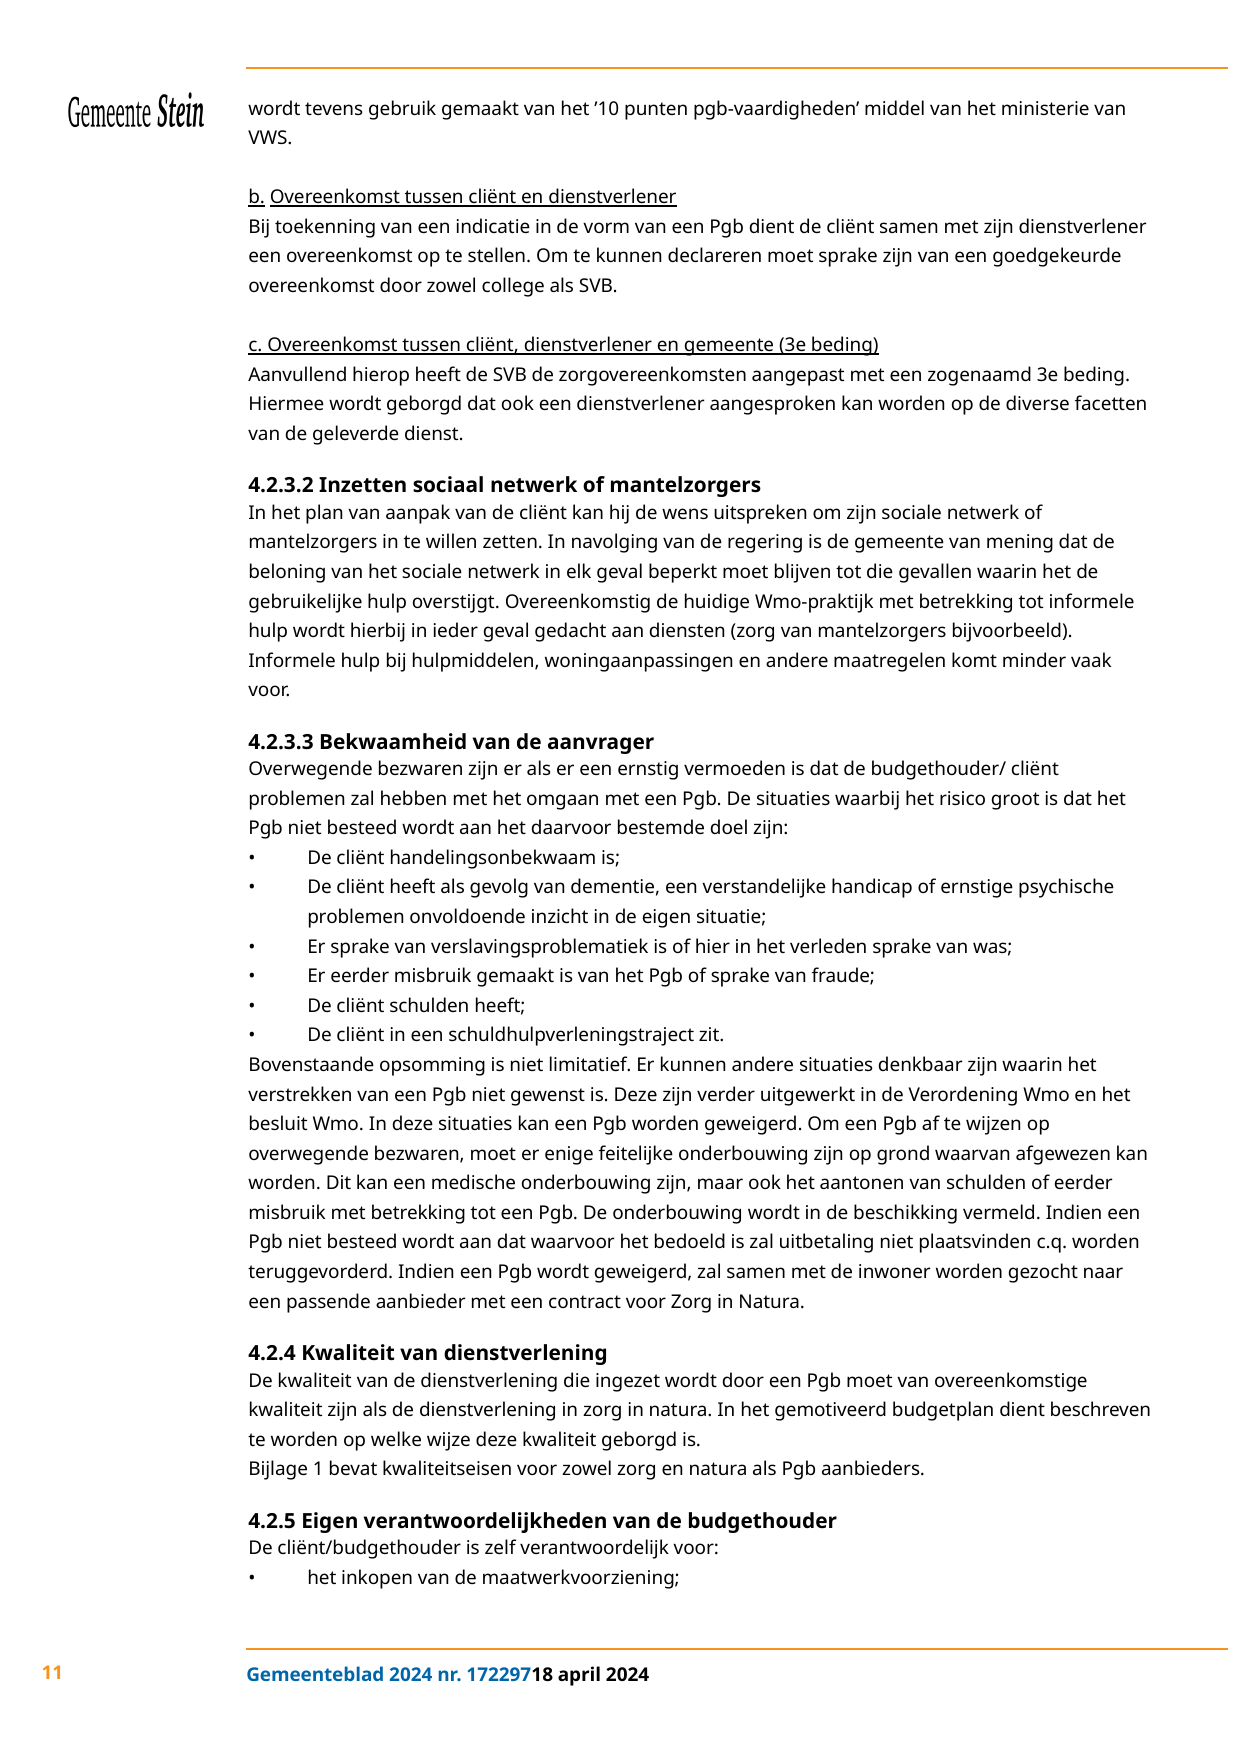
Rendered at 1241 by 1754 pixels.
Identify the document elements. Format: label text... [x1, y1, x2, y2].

list Er sprake van verslavingsproblematiek is of hier in het verleden sprake van was; [248, 933, 1152, 959]
text De kwaliteit van de dienstverlening die ingezet wordt door een Pgb moet van overeenkomstige kwaliteit zijn als de dienstverlening in zorg in natura. In het gemotiveerd budgetplan dient beschreven te worden op welke wijze deze kwaliteit geborgd is. [248, 1367, 1152, 1452]
text b. Overeenkomst tussen cliënt en dienstverlener [248, 183, 1152, 209]
text 4.2.3.2 Inzetten sociaal netwerk of mantelzorgers [248, 471, 1152, 499]
list het inkopen van de maatwerkvoorziening; [248, 1564, 1152, 1590]
list Er eerder misbruik gemaakt is van het Pgb of sprake van fraude; [248, 962, 1152, 988]
list De cliënt heeft als gevolg van dementie, een verstandelijke handicap of ernstige psychische problemen onvoldoende inzicht in de eigen situatie; [248, 874, 1152, 929]
text Bovenstaande opsomming is niet limitatief. Er kunnen andere situaties denkbaar zijn waarin het verstrekken van een Pgb niet gewenst is. Deze zijn verder uitgewerkt in de Verordening Wmo en het besluit Wmo. In deze situaties kan een Pgb worden geweigerd. Om een Pgb af te wijzen op overwegende bezwaren, moet er enige feitelijke onderbouwing zijn op grond waarvan afgewezen kan worden. Dit kan een medische onderbouwing zijn, maar ook het aantonen van schulden of eerder misbruik met betrekking tot een Pgb. De onderbouwing wordt in de beschikking vermeld. Indien een Pgb niet besteed wordt aan dat waarvoor het bedoeld is zal uitbetaling niet plaatsvinden c.q. worden teruggevorderd. Indien een Pgb wordt geweigerd, zal samen met de inwoner worden gezocht naar een passende aanbieder met een contract voor Zorg in Natura. [248, 1051, 1152, 1314]
list De cliënt schulden heeft; [248, 992, 1152, 1018]
text De cliënt/budgethouder is zelf verantwoordelijk voor: [248, 1534, 1152, 1560]
text In het plan van aanpak van de cliënt kan hij de wens uitspreken om zijn sociale netwerk of mantelzorgers in te willen zetten. In navolging van de regering is de gemeente van mening dat de beloning van het sociale netwerk in elk geval beperkt moet blijven tot die gevallen waarin het de gebruikelijke hulp overstijgt. Overeenkomstig de huidige Wmo-praktijk met betrekking tot informele hulp wordt hierbij in ieder geval gedacht aan diensten (zorg van mantelzorgers bijvoorbeeld). Informele hulp bij hulpmiddelen, woningaanpassingen en andere maatregelen komt minder vaak voor. [248, 499, 1152, 702]
picture [41, 47, 231, 172]
list De cliënt in een schuldhulpverleningstraject zit. [248, 1022, 1152, 1047]
text Bij toekenning van een indicatie in de vorm van een Pgb dient de cliënt samen met zijn dienstverlener een overeenkomst op te stellen. Om te kunnen declareren moet sprake zijn van een goedgekeurde overeenkomst door zowel college als SVB. [248, 213, 1152, 298]
text 4.2.4 Kwaliteit van dienstverlening [248, 1338, 1152, 1367]
text Bijlage 1 bevat kwaliteitseisen voor zowel zorg en natura als Pgb aanbieders. [248, 1456, 1152, 1481]
text wordt tevens gebruik gemaakt van het ’10 punten pgb-vaardigheden’ middel van het ministerie van VWS. [248, 95, 1152, 150]
text 4.2.3.3 Bekwaamheid van de aanvrager [248, 727, 1152, 755]
text Aanvullend hierop heeft de SVB de zorgovereenkomsten aangepast met een zogenaamd 3e beding. Hiermee wordt geborgd dat ook een dienstverlener aangesproken kan worden op de diverse facetten van de geleverde dienst. [248, 361, 1152, 446]
list De cliënt handelingsonbekwaam is; [248, 844, 1152, 870]
text Overwegende bezwaren zijn er als er een ernstig vermoeden is dat de budgethouder/ cliënt problemen zal hebben met het omgaan met een Pgb. De situaties waarbij het risico groot is dat het Pgb niet besteed wordt aan het daarvoor bestemde doel zijn: [248, 755, 1152, 840]
text c. Overeenkomst tussen cliënt, dienstverlener en gemeente (3e beding) [248, 331, 1152, 357]
text 4.2.5 Eigen verantwoordelijkheden van de budgethouder [248, 1506, 1152, 1534]
